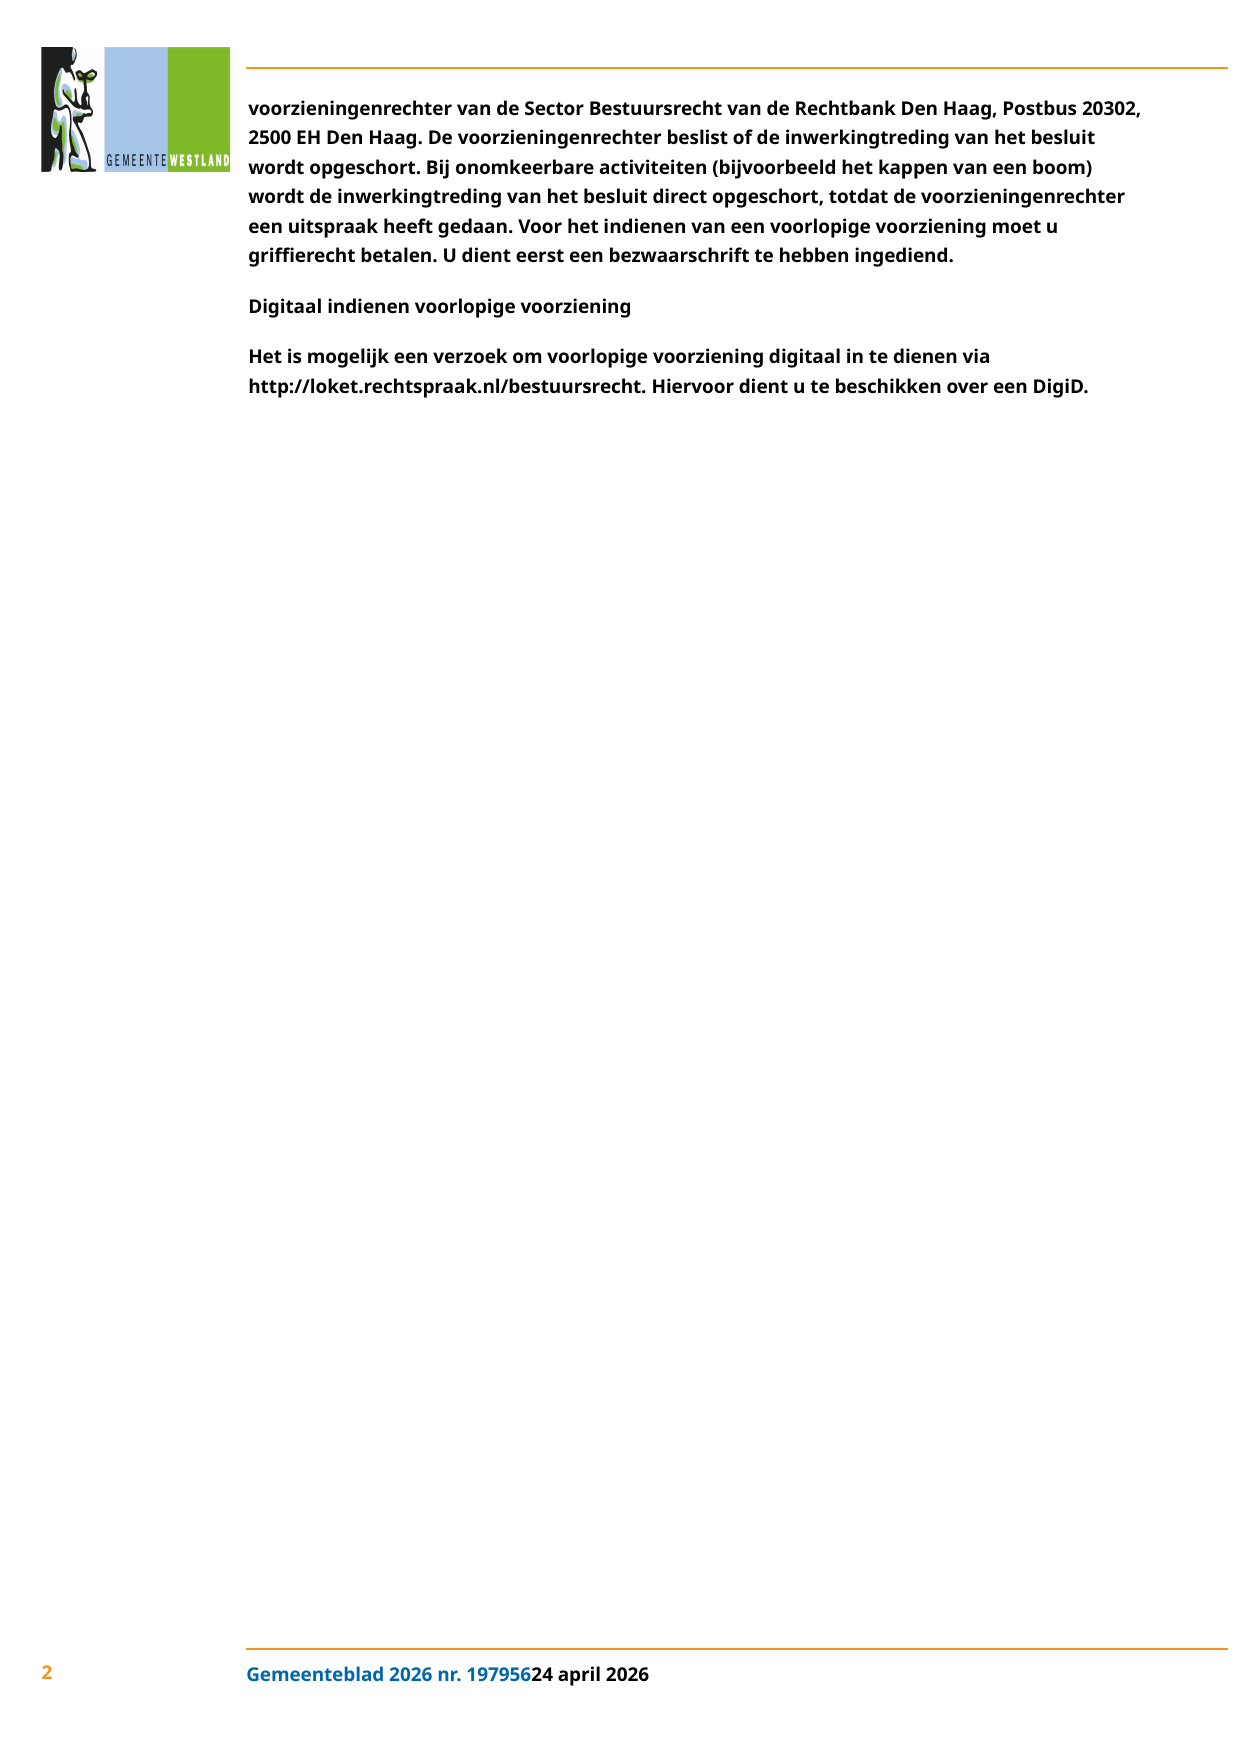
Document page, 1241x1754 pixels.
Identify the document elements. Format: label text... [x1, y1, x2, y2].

text Digitaal indienen voorlopige voorziening [248, 293, 1152, 319]
text Het is mogelijk een verzoek om voorlopige voorziening digitaal in te dienen via http://loket.rechtspraak.nl/bestuursrecht. Hiervoor dient u te beschikken over een DigiD. [248, 343, 1152, 399]
text voorzieningenrechter van de Sector Bestuursrecht van de Rechtbank Den Haag, Postbus 20302, 2500 EH Den Haag. De voorzieningenrechter beslist of de inwerkingtreding van het besluit wordt opgeschort. Bij onomkeerbare activiteiten (bijvoorbeeld het kappen van een boom) wordt de inwerkingtreding van het besluit direct opgeschort, totdat de voorzieningenrechter een uitspraak heeft gedaan. Voor het indienen van een voorlopige voorziening moet u griffierecht betalen. U dient eerst een bezwaarschrift te hebben ingediend. [248, 95, 1152, 268]
picture [41, 47, 231, 172]
